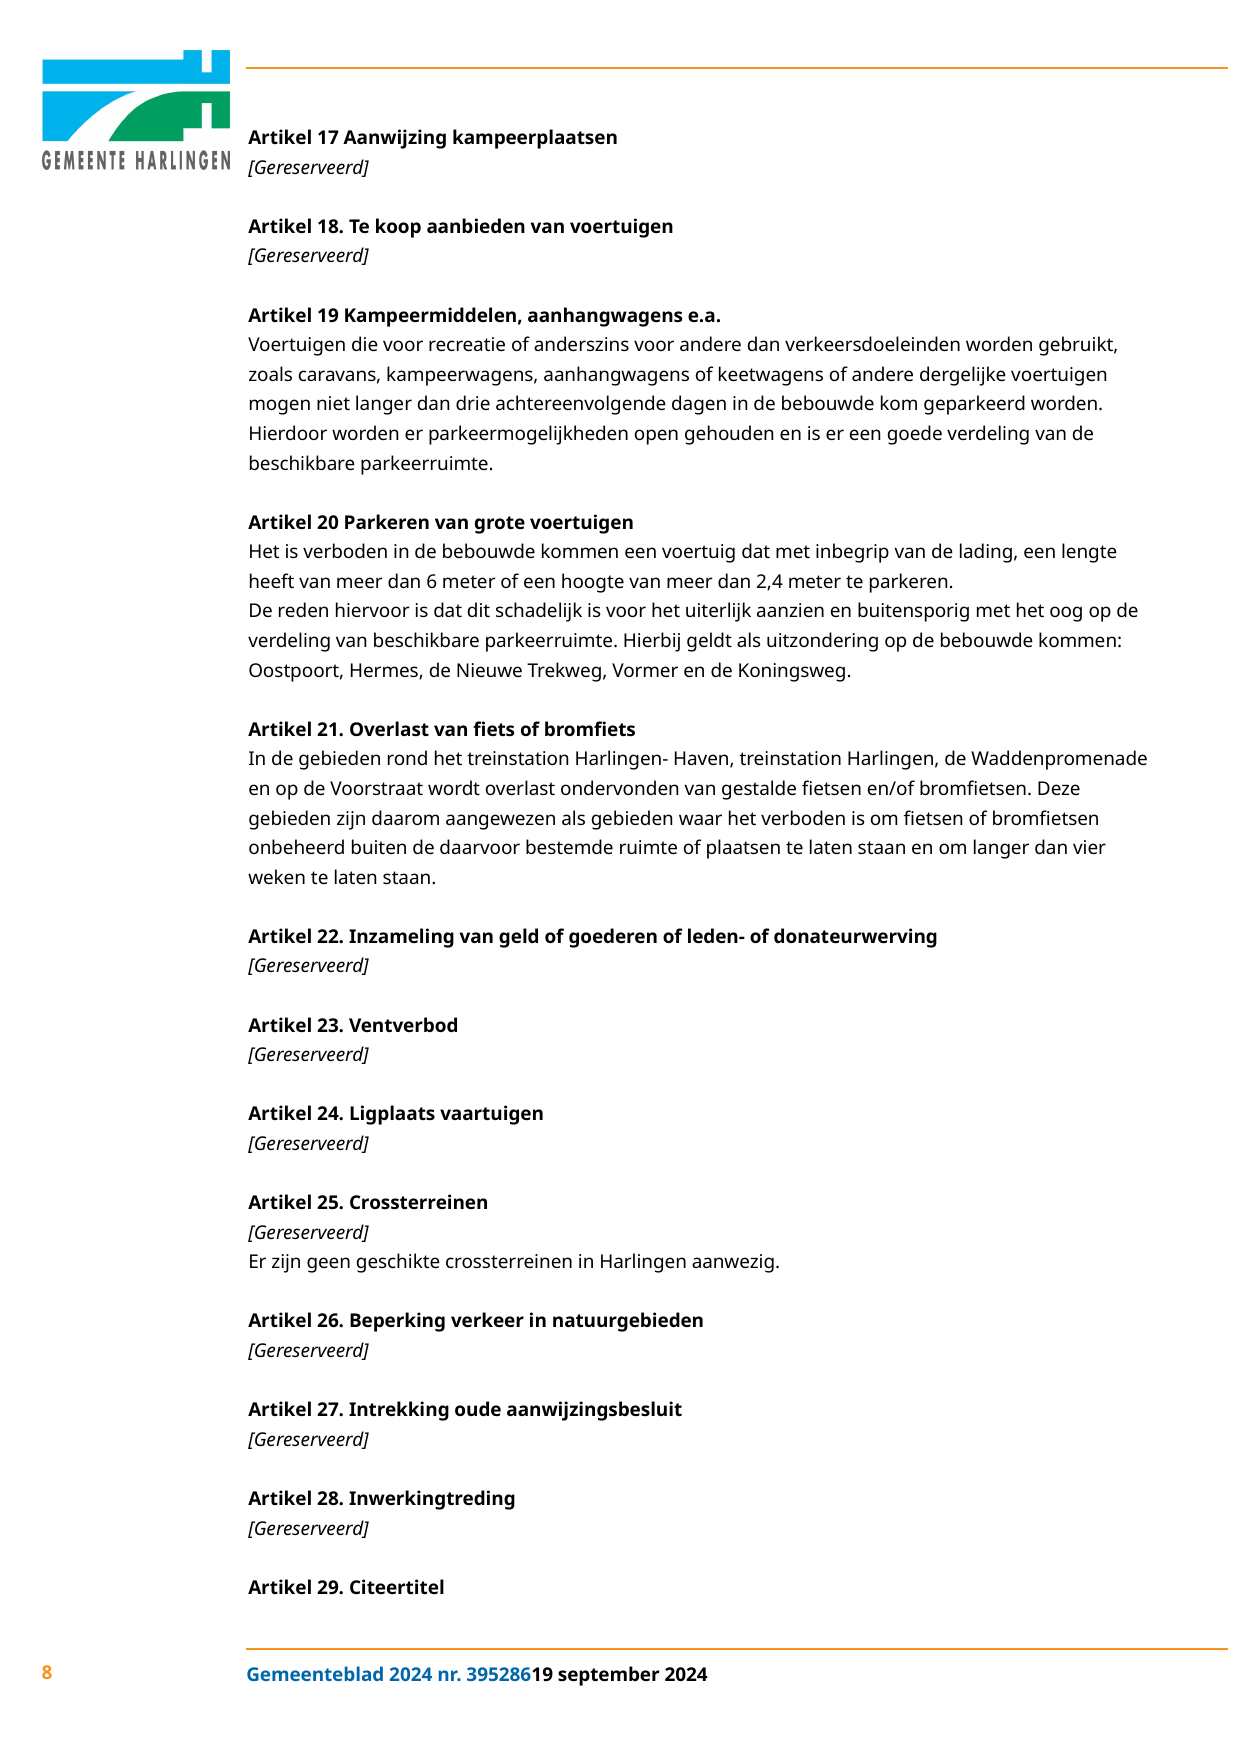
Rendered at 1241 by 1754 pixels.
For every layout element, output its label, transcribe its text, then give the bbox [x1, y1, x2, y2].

text Artikel 19 Kampeermiddelen, aanhangwagens e.a. [248, 302, 1152, 328]
text [Gereserveerd] [248, 1337, 1152, 1363]
text Artikel 22. Inzameling van geld of goederen of leden- of donateurwerving [248, 923, 1152, 949]
text De reden hiervoor is dat dit schadelijk is voor het uiterlijk aanzien en buitensporig met het oog op de verdeling van beschikbare parkeerruimte. Hierbij geldt als uitzondering op de bebouwde kommen: Oostpoort, Hermes, de Nieuwe Trekweg, Vormer en de Koningsweg. [248, 598, 1152, 683]
text [Gereserveerd] [248, 953, 1152, 978]
text Artikel 17 Aanwijzing kampeerplaatsen [248, 124, 1152, 150]
text Er zijn geen geschikte crossterreinen in Harlingen aanwezig. [248, 1248, 1152, 1274]
text [Gereserveerd] [248, 1219, 1152, 1245]
text Artikel 21. Overlast van fiets of bromfiets [248, 716, 1152, 742]
text [Gereserveerd] [248, 1130, 1152, 1156]
text Artikel 24. Ligplaats vaartuigen [248, 1101, 1152, 1126]
text [Gereserveerd] [248, 243, 1152, 268]
text Het is verboden in de bebouwde kommen een voertuig dat met inbegrip van de lading, een lengte heeft van meer dan 6 meter of een hoogte van meer dan 2,4 meter te parkeren. [248, 538, 1152, 594]
text Artikel 20 Parkeren van grote voertuigen [248, 509, 1152, 535]
text Artikel 26. Beperking verkeer in natuurgebieden [248, 1308, 1152, 1333]
text [Gereserveerd] [248, 154, 1152, 180]
text Artikel 18. Te koop aanbieden van voertuigen [248, 213, 1152, 239]
text [Gereserveerd] [248, 1515, 1152, 1541]
text Artikel 27. Intrekking oude aanwijzingsbesluit [248, 1396, 1152, 1422]
text Artikel 23. Ventverbod [248, 1012, 1152, 1038]
text In de gebieden rond het treinstation Harlingen- Haven, treinstation Harlingen, de Waddenpromenade en op de Voorstraat wordt overlast ondervonden van gestalde fietsen en/of bromfietsen. Deze gebieden zijn daarom aangewezen als gebieden waar het verboden is om fietsen of bromfietsen onbeheerd buiten de daarvoor bestemde ruimte of plaatsen te laten staan en om langer dan vier weken te laten staan. [248, 746, 1152, 890]
text Artikel 29. Citeertitel [248, 1574, 1152, 1600]
text Artikel 25. Crossterreinen [248, 1189, 1152, 1215]
picture [41, 47, 231, 172]
text [Gereserveerd] [248, 1041, 1152, 1067]
text Artikel 28. Inwerkingtreding [248, 1485, 1152, 1511]
text [Gereserveerd] [248, 1426, 1152, 1452]
text Voertuigen die voor recreatie of anderszins voor andere dan verkeersdoeleinden worden gebruikt, zoals caravans, kampeerwagens, aanhangwagens of keetwagens of andere dergelijke voertuigen mogen niet langer dan drie achtereenvolgende dagen in de bebouwde kom geparkeerd worden. Hierdoor worden er parkeermogelijkheden open gehouden en is er een goede verdeling van de beschikbare parkeerruimte. [248, 331, 1152, 476]
